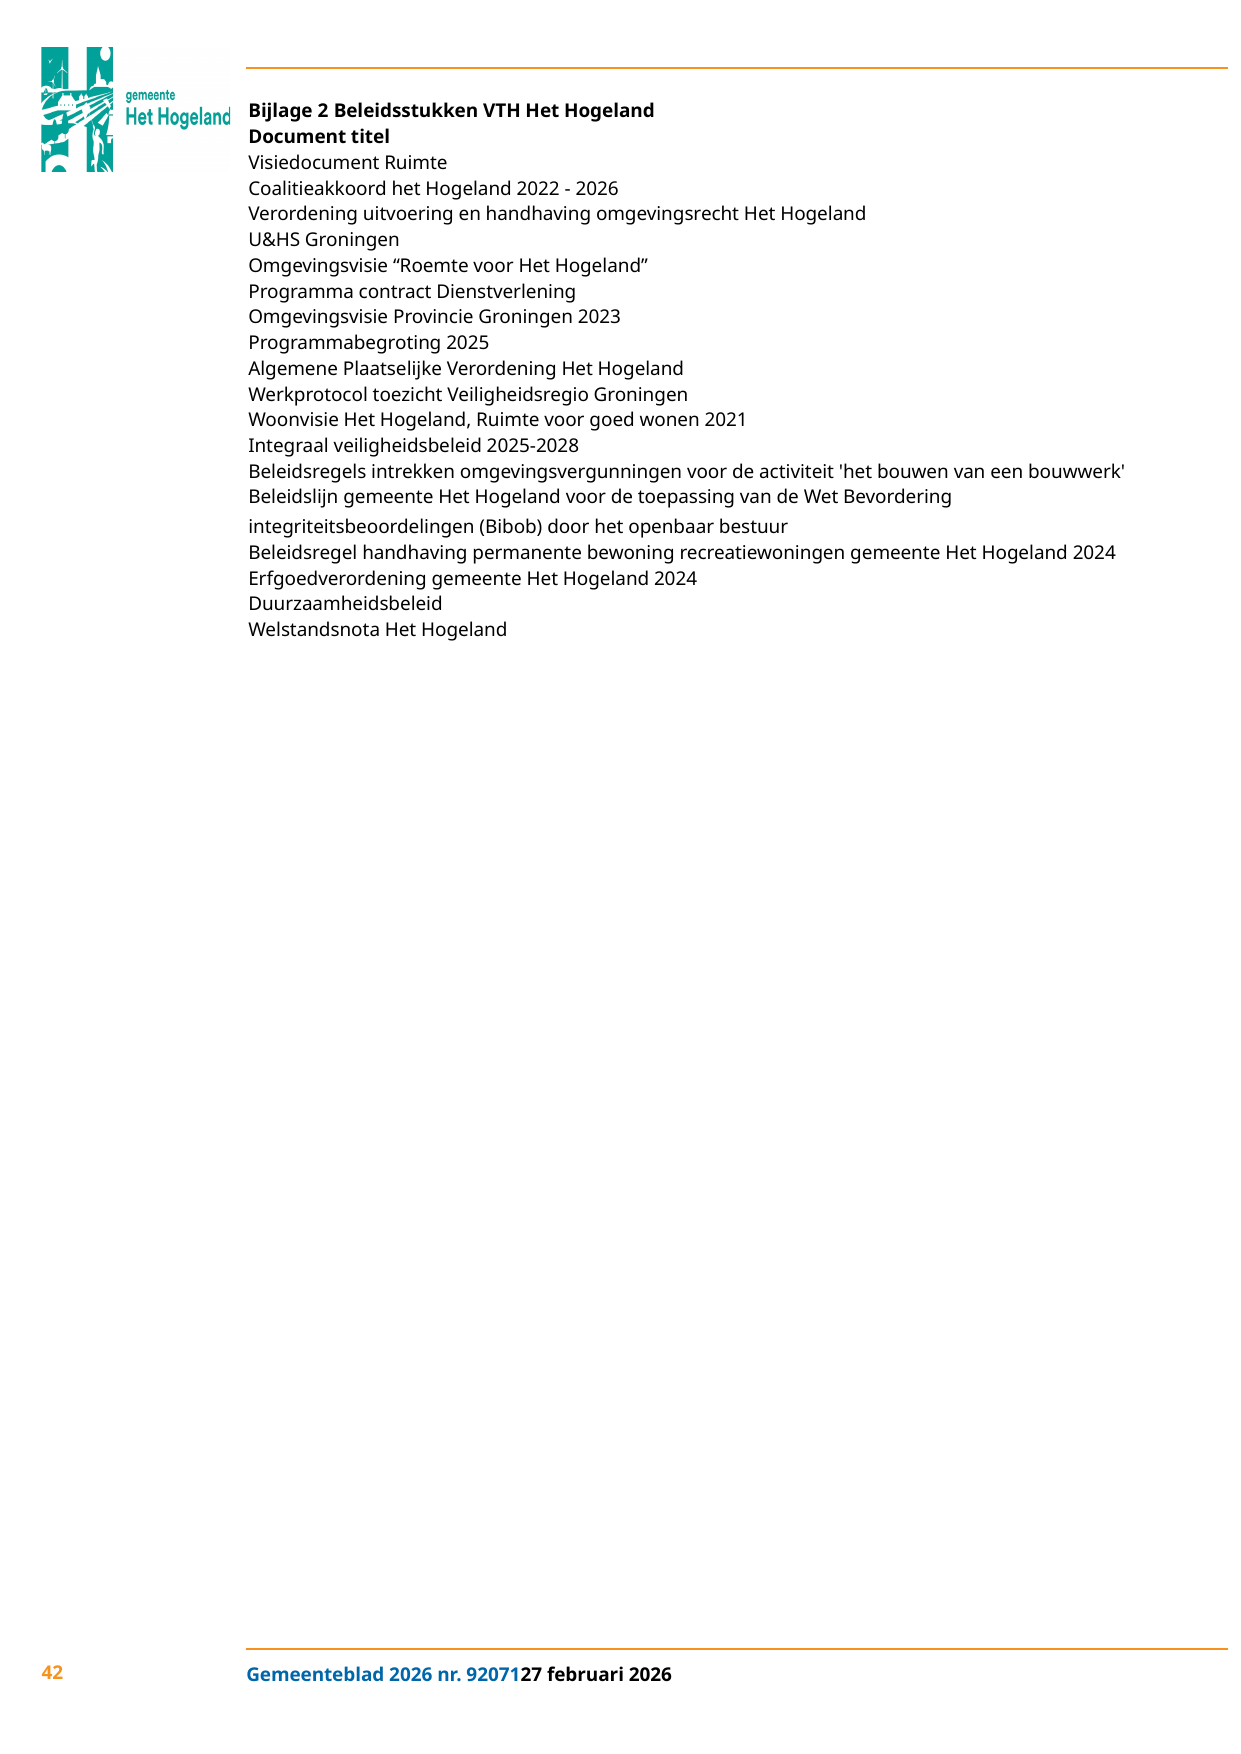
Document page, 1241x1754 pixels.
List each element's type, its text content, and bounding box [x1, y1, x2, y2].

table_cell Visiedocument Ruimte [248, 149, 1152, 175]
table_cell Integraal veiligheidsbeleid 2025-2028 [248, 432, 1152, 458]
table_cell Verordening uitvoering en handhaving omgevingsrecht Het Hogeland [248, 201, 1152, 226]
table_cell U&HS Groningen [248, 226, 1152, 252]
table_cell Erfgoedverordening gemeente Het Hogeland 2024 [248, 565, 1152, 590]
table_header Document titel [248, 124, 1152, 149]
table_cell Coalitieakkoord het Hogeland 2022 - 2026 [248, 175, 1152, 201]
text Bijlage 2 Beleidsstukken VTH Het Hogeland [248, 95, 1152, 123]
table_cell Omgevingsvisie Provincie Groningen 2023 [248, 304, 1152, 329]
table_cell Programmabegroting 2025 [248, 329, 1152, 355]
table_cell Programma contract Dienstverlening [248, 278, 1152, 303]
picture [41, 47, 231, 172]
table_cell Beleidsregels intrekken omgevingsvergunningen voor de activiteit 'het bouwen van een bouwwerk' [248, 458, 1152, 484]
table_cell Duurzaamheidsbeleid [248, 590, 1152, 616]
table_cell Omgevingsvisie “Roemte voor Het Hogeland” [248, 252, 1152, 278]
table_cell Beleidslijn gemeente Het Hogeland voor de toepassing van de Wet Bevordering integriteitsbeoordelingen (Bibob) door het openbaar bestuur [248, 484, 1152, 539]
table_cell Algemene Plaatselijke Verordening Het Hogeland [248, 355, 1152, 381]
table_cell Werkprotocol toezicht Veiligheidsregio Groningen [248, 381, 1152, 406]
table_cell Woonvisie Het Hogeland, Ruimte voor goed wonen 2021 [248, 406, 1152, 432]
table_cell Welstandsnota Het Hogeland [248, 616, 1152, 642]
table_cell Beleidsregel handhaving permanente bewoning recreatiewoningen gemeente Het Hogeland 2024 [248, 539, 1152, 565]
table_cell [248, 642, 1152, 668]
